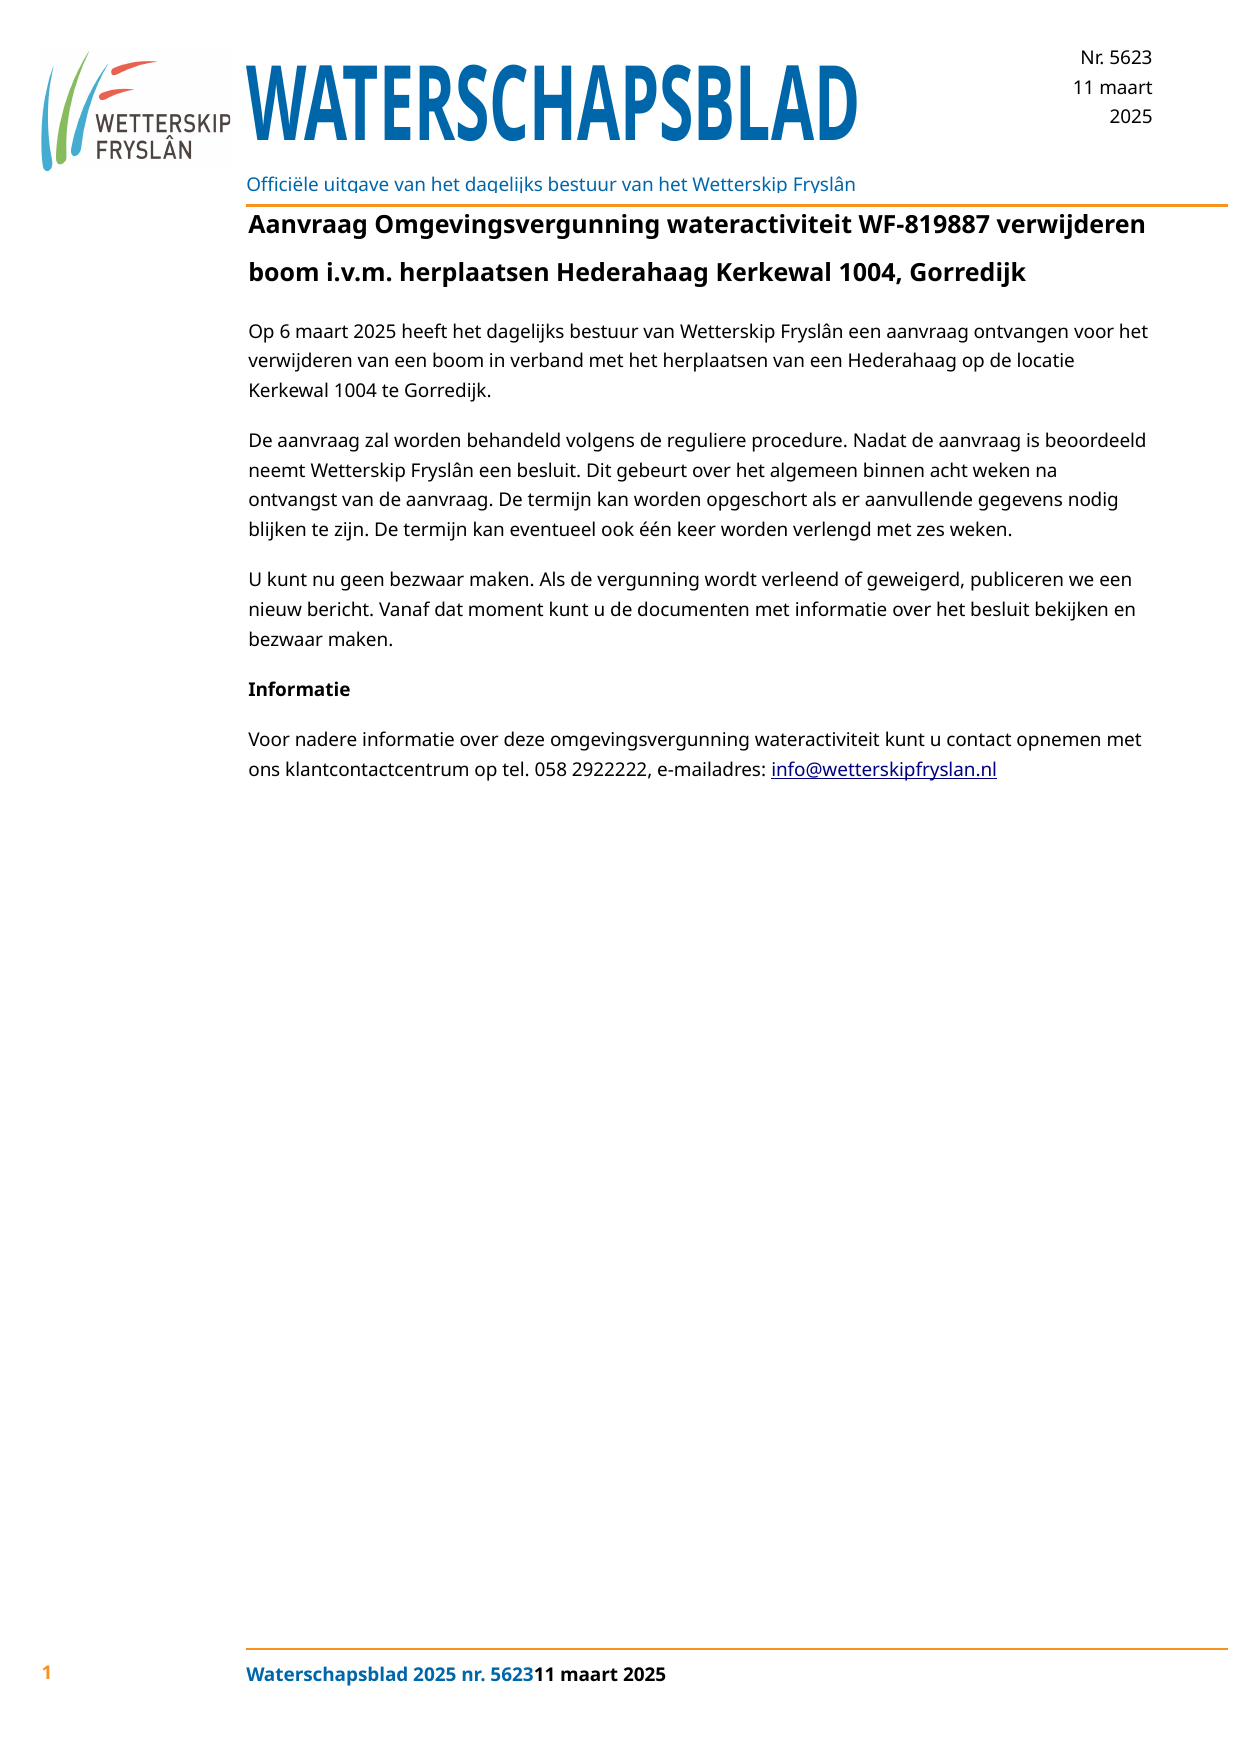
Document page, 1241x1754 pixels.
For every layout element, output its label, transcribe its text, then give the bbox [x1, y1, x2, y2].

text Aanvraag Omgevingsvergunning wateractiviteit WF-819887 verwijderen boom i.v.m. herplaatsen Hederahaag Kerkewal 1004, Gorredijk [248, 207, 1152, 288]
text De aanvraag zal worden behandeld volgens de reguliere procedure. Nadat de aanvraag is beoordeeld neemt Wetterskip Fryslân een besluit. Dit gebeurt over het algemeen binnen acht weken na ontvangst van de aanvraag. De termijn kan worden opgeschort als er aanvullende gegevens nodig blijken te zijn. De termijn kan eventueel ook één keer worden verlengd met zes weken. [248, 427, 1152, 542]
text Op 6 maart 2025 heeft het dagelijks bestuur van Wetterskip Fryslân een aanvraag ontvangen voor het verwijderen van een boom in verband met het herplaatsen van een Hederahaag op de locatie Kerkewal 1004 te Gorredijk. [248, 318, 1152, 403]
text U kunt nu geen bezwaar maken. Als de vergunning wordt verleend of geweigerd, publiceren we een nieuw bericht. Vanaf dat moment kunt u de documenten met informatie over het besluit bekijken en bezwaar maken. [248, 567, 1152, 652]
text Voor nadere informatie over deze omgevingsvergunning wateractiviteit kunt u contact opnemen met ons klantcontactcentrum op tel. 058 2922222, e-mailadres: info@wetterskipfryslan.nl [248, 727, 1152, 782]
text Informatie [248, 676, 1152, 702]
picture [41, 47, 231, 172]
